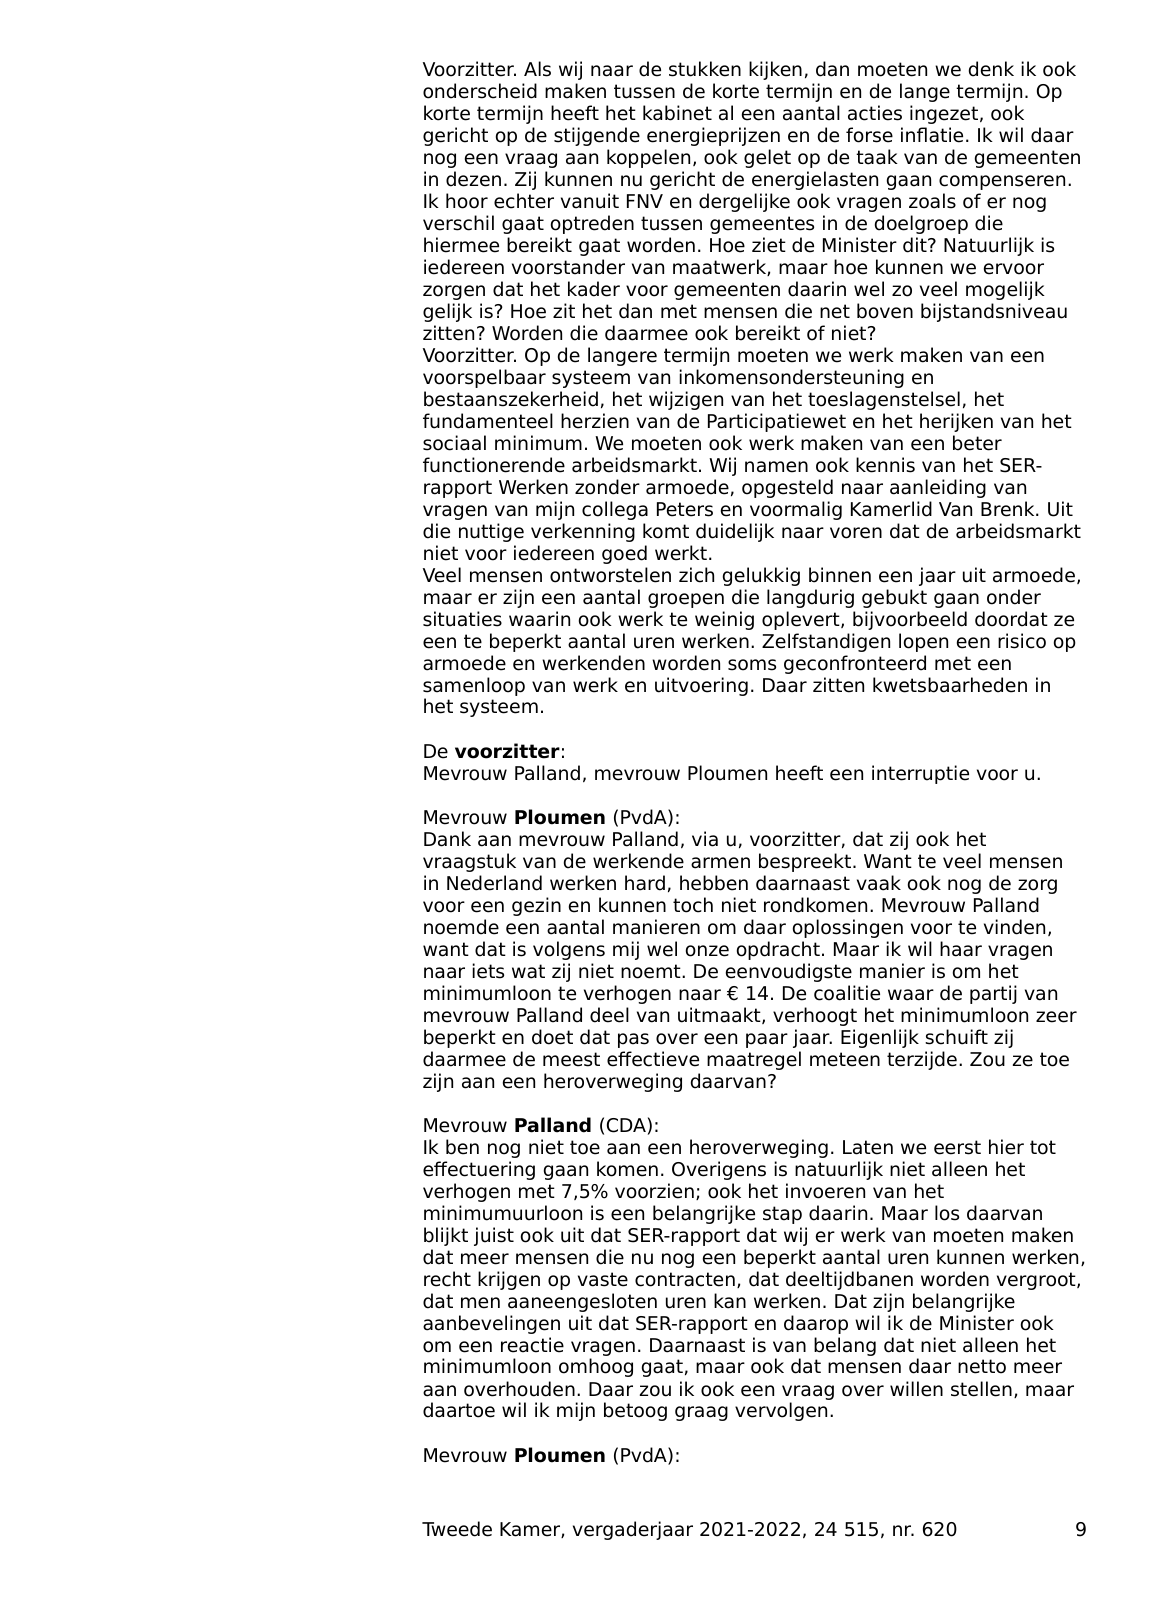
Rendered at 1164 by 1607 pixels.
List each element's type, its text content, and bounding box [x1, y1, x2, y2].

text Dank aan mevrouw Palland, via u, voorzitter, dat zij ook het vraagstuk van de werkende armen bespreekt. Want te veel mensen in Nederland werken hard, hebben daarnaast vaak ook nog de zorg voor een gezin en kunnen toch niet rondkomen. Mevrouw Palland noemde een aantal manieren om daar oplossingen voor te vinden, want dat is volgens mij wel onze opdracht. Maar ik wil haar vragen naar iets wat zij niet noemt. De eenvoudigste manier is om het minimumloon te verhogen naar € 14. De coalitie waar de partij van mevrouw Palland deel van uitmaakt, verhoogt het minimumloon zeer beperkt en doet dat pas over een paar jaar. Eigenlijk schuift zij daarmee de meest effectieve maatregel meteen terzijde. Zou ze toe zijn aan een heroverweging daarvan? [422, 829, 1087, 1092]
text Mevrouw Ploumen (PvdA): [422, 807, 1087, 829]
text Mevrouw Ploumen (PvdA): [422, 1444, 1087, 1467]
text Voorzitter. Als wij naar de stukken kijken, dan moeten we denk ik ook onderscheid maken tussen de korte termijn en de lange termijn. Op korte termijn heeft het kabinet al een aantal acties ingezet, ook gericht op de stijgende energieprijzen en de forse inflatie. Ik wil daar nog een vraag aan koppelen, ook gelet op de taak van de gemeenten in dezen. Zij kunnen nu gericht de energielasten gaan compenseren. Ik hoor echter vanuit FNV en dergelijke ook vragen zoals of er nog verschil gaat optreden tussen gemeentes in de doelgroep die hiermee bereikt gaat worden. Hoe ziet de Minister dit? Natuurlijk is iedereen voorstander van maatwerk, maar hoe kunnen we ervoor zorgen dat het kader voor gemeenten daarin wel zo veel mogelijk gelijk is? Hoe zit het dan met mensen die net boven bijstandsniveau zitten? Worden die daarmee ook bereikt of niet? [422, 59, 1087, 345]
text Ik ben nog niet toe aan een heroverweging. Laten we eerst hier tot effectuering gaan komen. Overigens is natuurlijk niet alleen het verhogen met 7,5% voorzien; ook het invoeren van het minimumuurloon is een belangrijke stap daarin. Maar los daarvan blijkt juist ook uit dat SER-rapport dat wij er werk van moeten maken dat meer mensen die nu nog een beperkt aantal uren kunnen werken, recht krijgen op vaste contracten, dat deeltijdbanen worden vergroot, dat men aaneengesloten uren kan werken. Dat zijn belangrijke aanbevelingen uit dat SER-rapport en daarop wil ik de Minister ook om een reactie vragen. Daarnaast is van belang dat niet alleen het minimumloon omhoog gaat, maar ook dat mensen daar netto meer aan overhouden. Daar zou ik ook een vraag over willen stellen, maar daartoe wil ik mijn betoog graag vervolgen. [422, 1137, 1087, 1422]
text Veel mensen ontworstelen zich gelukkig binnen een jaar uit armoede, maar er zijn een aantal groepen die langdurig gebukt gaan onder situaties waarin ook werk te weinig oplevert, bijvoorbeeld doordat ze een te beperkt aantal uren werken. Zelfstandigen lopen een risico op armoede en werkenden worden soms geconfronteerd met een samenloop van werk en uitvoering. Daar zitten kwetsbaarheden in het systeem. [422, 564, 1087, 718]
text Mevrouw Palland, mevrouw Ploumen heeft een interruptie voor u. [422, 763, 1087, 784]
text Voorzitter. Op de langere termijn moeten we werk maken van een voorspelbaar systeem van inkomensondersteuning en bestaanszekerheid, het wijzigen van het toeslagenstelsel, het fundamenteel herzien van de Participatiewet en het herijken van het sociaal minimum. We moeten ook werk maken van een beter functionerende arbeidsmarkt. Wij namen ook kennis van het SER-rapport Werken zonder armoede, opgesteld naar aanleiding van vragen van mijn collega Peters en voormalig Kamerlid Van Brenk. Uit die nuttige verkenning komt duidelijk naar voren dat de arbeidsmarkt niet voor iedereen goed werkt. [422, 345, 1087, 564]
text Mevrouw Palland (CDA): [422, 1115, 1087, 1137]
text De voorzitter: [422, 741, 1087, 763]
